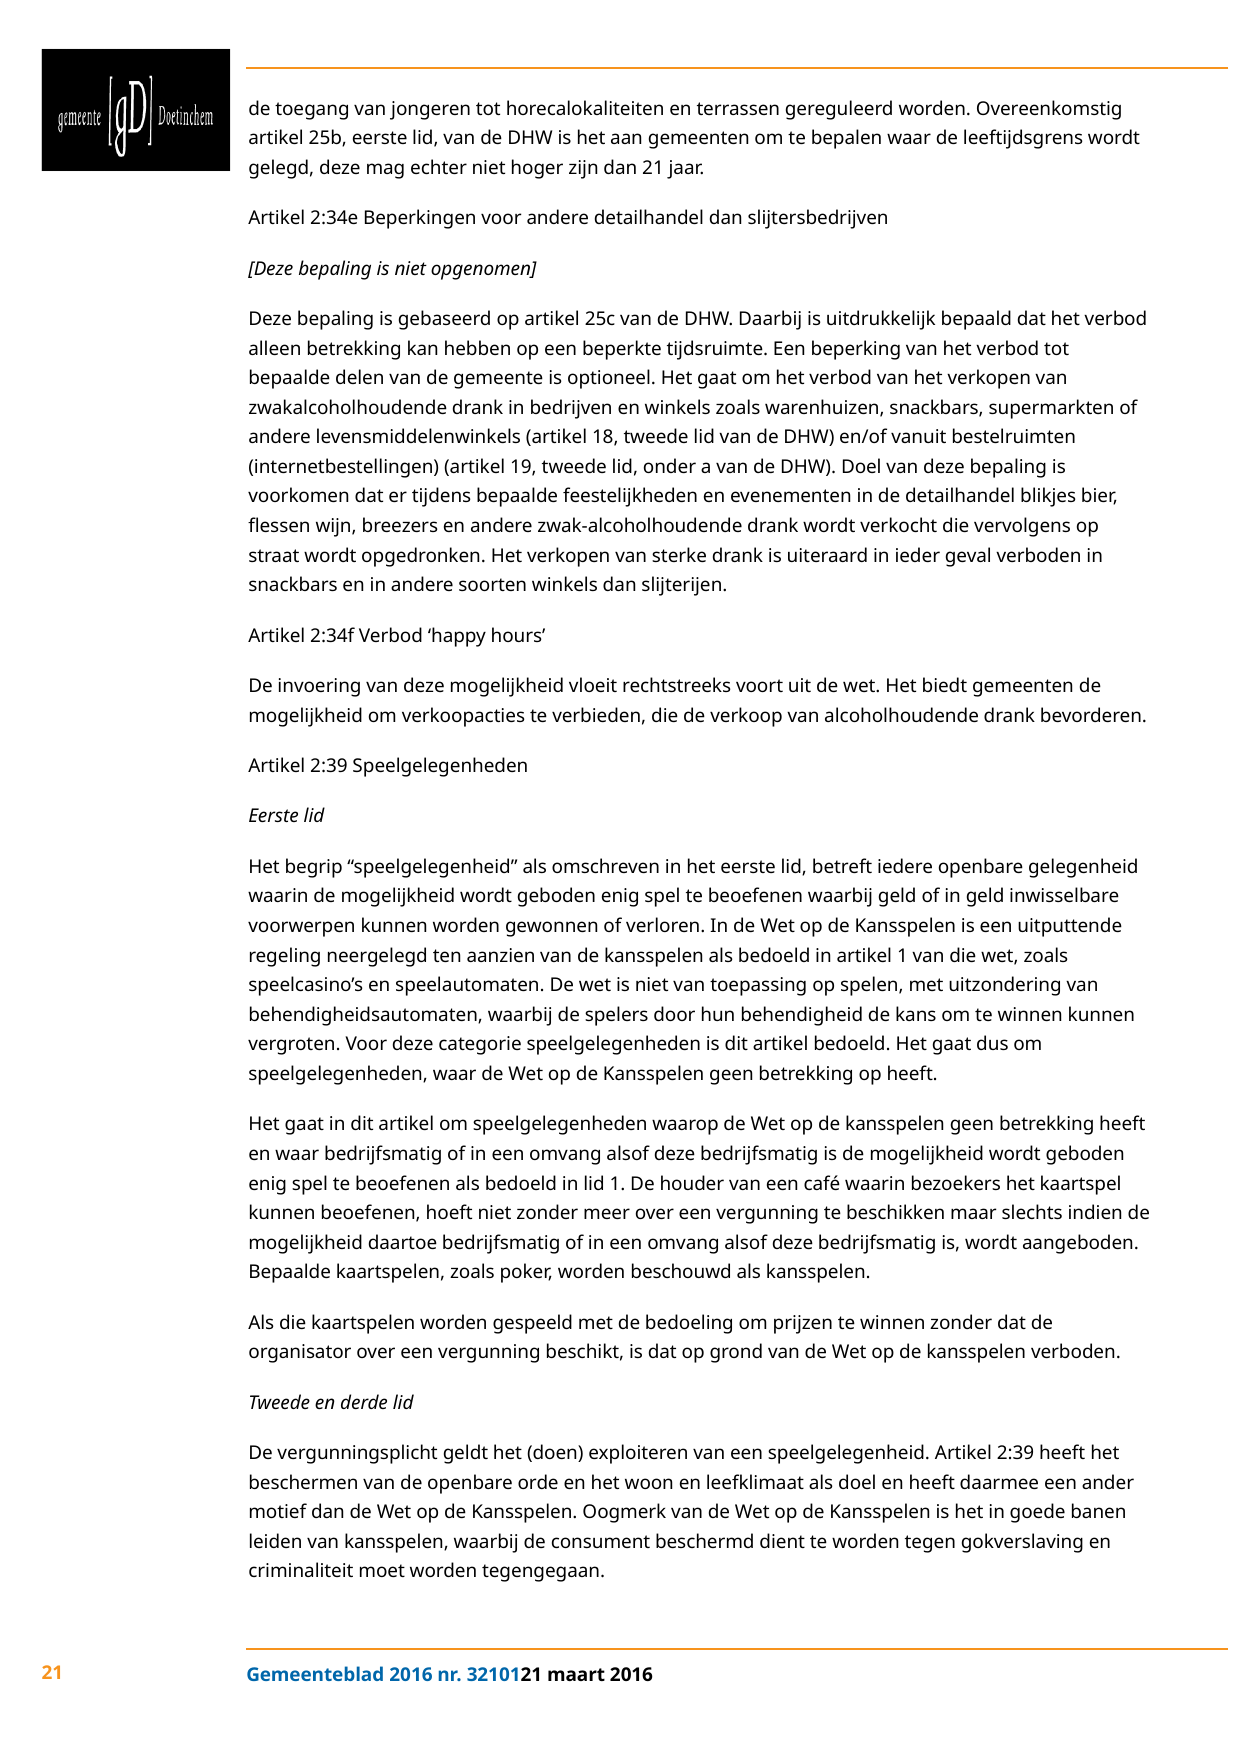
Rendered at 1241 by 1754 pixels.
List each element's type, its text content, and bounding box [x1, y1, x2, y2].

text [Deze bepaling is niet opgenomen] [248, 255, 1152, 281]
text Het begrip “speelgelegenheid” als omschreven in het eerste lid, betreft iedere openbare gelegenheid waarin de mogelijkheid wordt geboden enig spel te beoefenen waarbij geld of in geld inwisselbare voorwerpen kunnen worden gewonnen of verloren. In de Wet op de Kansspelen is een uitputtende regeling neergelegd ten aanzien van de kansspelen als bedoeld in artikel 1 van die wet, zoals speelcasino’s en speelautomaten. De wet is niet van toepassing op spelen, met uitzondering van behendigheidsautomaten, waarbij de spelers door hun behendigheid de kans om te winnen kunnen vergroten. Voor deze categorie speelgelegenheden is dit artikel bedoeld. Het gaat dus om speelgelegenheden, waar de Wet op de Kansspelen geen betrekking op heeft. [248, 853, 1152, 1086]
text Als die kaartspelen worden gespeeld met de bedoeling om prijzen te winnen zonder dat de organisator over een vergunning beschikt, is dat op grond van de Wet op de kansspelen verboden. [248, 1309, 1152, 1364]
text De invoering van deze mogelijkheid vloeit rechtstreeks voort uit de wet. Het biedt gemeenten de mogelijkheid om verkoopacties te verbieden, die de verkoop van alcoholhoudende drank bevorderen. [248, 672, 1152, 728]
text Eerste lid [248, 803, 1152, 828]
text De vergunningsplicht geldt het (doen) exploiteren van een speelgelegenheid. Artikel 2:39 heeft het beschermen van de openbare orde en het woon en leefklimaat als doel en heeft daarmee een ander motief dan de Wet op de Kansspelen. Oogmerk van de Wet op de Kansspelen is het in goede banen leiden van kansspelen, waarbij de consument beschermd dient te worden tegen gokverslaving en criminaliteit moet worden tegengegaan. [248, 1439, 1152, 1583]
text Artikel 2:39 Speelgelegenheden [248, 752, 1152, 778]
text de toegang van jongeren tot horecalokaliteiten en terrassen gereguleerd worden. Overeenkomstig artikel 25b, eerste lid, van de DHW is het aan gemeenten om te bepalen waar de leeftijdsgrens wordt gelegd, deze mag echter niet hoger zijn dan 21 jaar. [248, 95, 1152, 180]
text Het gaat in dit artikel om speelgelegenheden waarop de Wet op de kansspelen geen betrekking heeft en waar bedrijfsmatig of in een omvang alsof deze bedrijfsmatig is de mogelijkheid wordt geboden enig spel te beoefenen als bedoeld in lid 1. De houder van een café waarin bezoekers het kaartspel kunnen beoefenen, hoeft niet zonder meer over een vergunning te beschikken maar slechts indien de mogelijkheid daartoe bedrijfsmatig of in een omvang alsof deze bedrijfsmatig is, wordt aangeboden. Bepaalde kaartspelen, zoals poker, worden beschouwd als kansspelen. [248, 1111, 1152, 1284]
picture [41, 47, 231, 172]
text Tweede en derde lid [248, 1389, 1152, 1415]
text Deze bepaling is gebaseerd op artikel 25c van de DHW. Daarbij is uitdrukkelijk bepaald dat het verbod alleen betrekking kan hebben op een beperkte tijdsruimte. Een beperking van het verbod tot bepaalde delen van de gemeente is optioneel. Het gaat om het verbod van het verkopen van zwakalcoholhoudende drank in bedrijven en winkels zoals warenhuizen, snackbars, supermarkten of andere levensmiddelenwinkels (artikel 18, tweede lid van de DHW) en/of vanuit bestelruimten (internetbestellingen) (artikel 19, tweede lid, onder a van de DHW). Doel van deze bepaling is voorkomen dat er tijdens bepaalde feestelijkheden en evenementen in de detailhandel blikjes bier, flessen wijn, breezers en andere zwak-alcoholhoudende drank wordt verkocht die vervolgens op straat wordt opgedronken. Het verkopen van sterke drank is uiteraard in ieder geval verboden in snackbars en in andere soorten winkels dan slijterijen. [248, 305, 1152, 597]
text Artikel 2:34e Beperkingen voor andere detailhandel dan slijtersbedrijven [248, 204, 1152, 230]
text Artikel 2:34f Verbod ‘happy hours’ [248, 622, 1152, 648]
